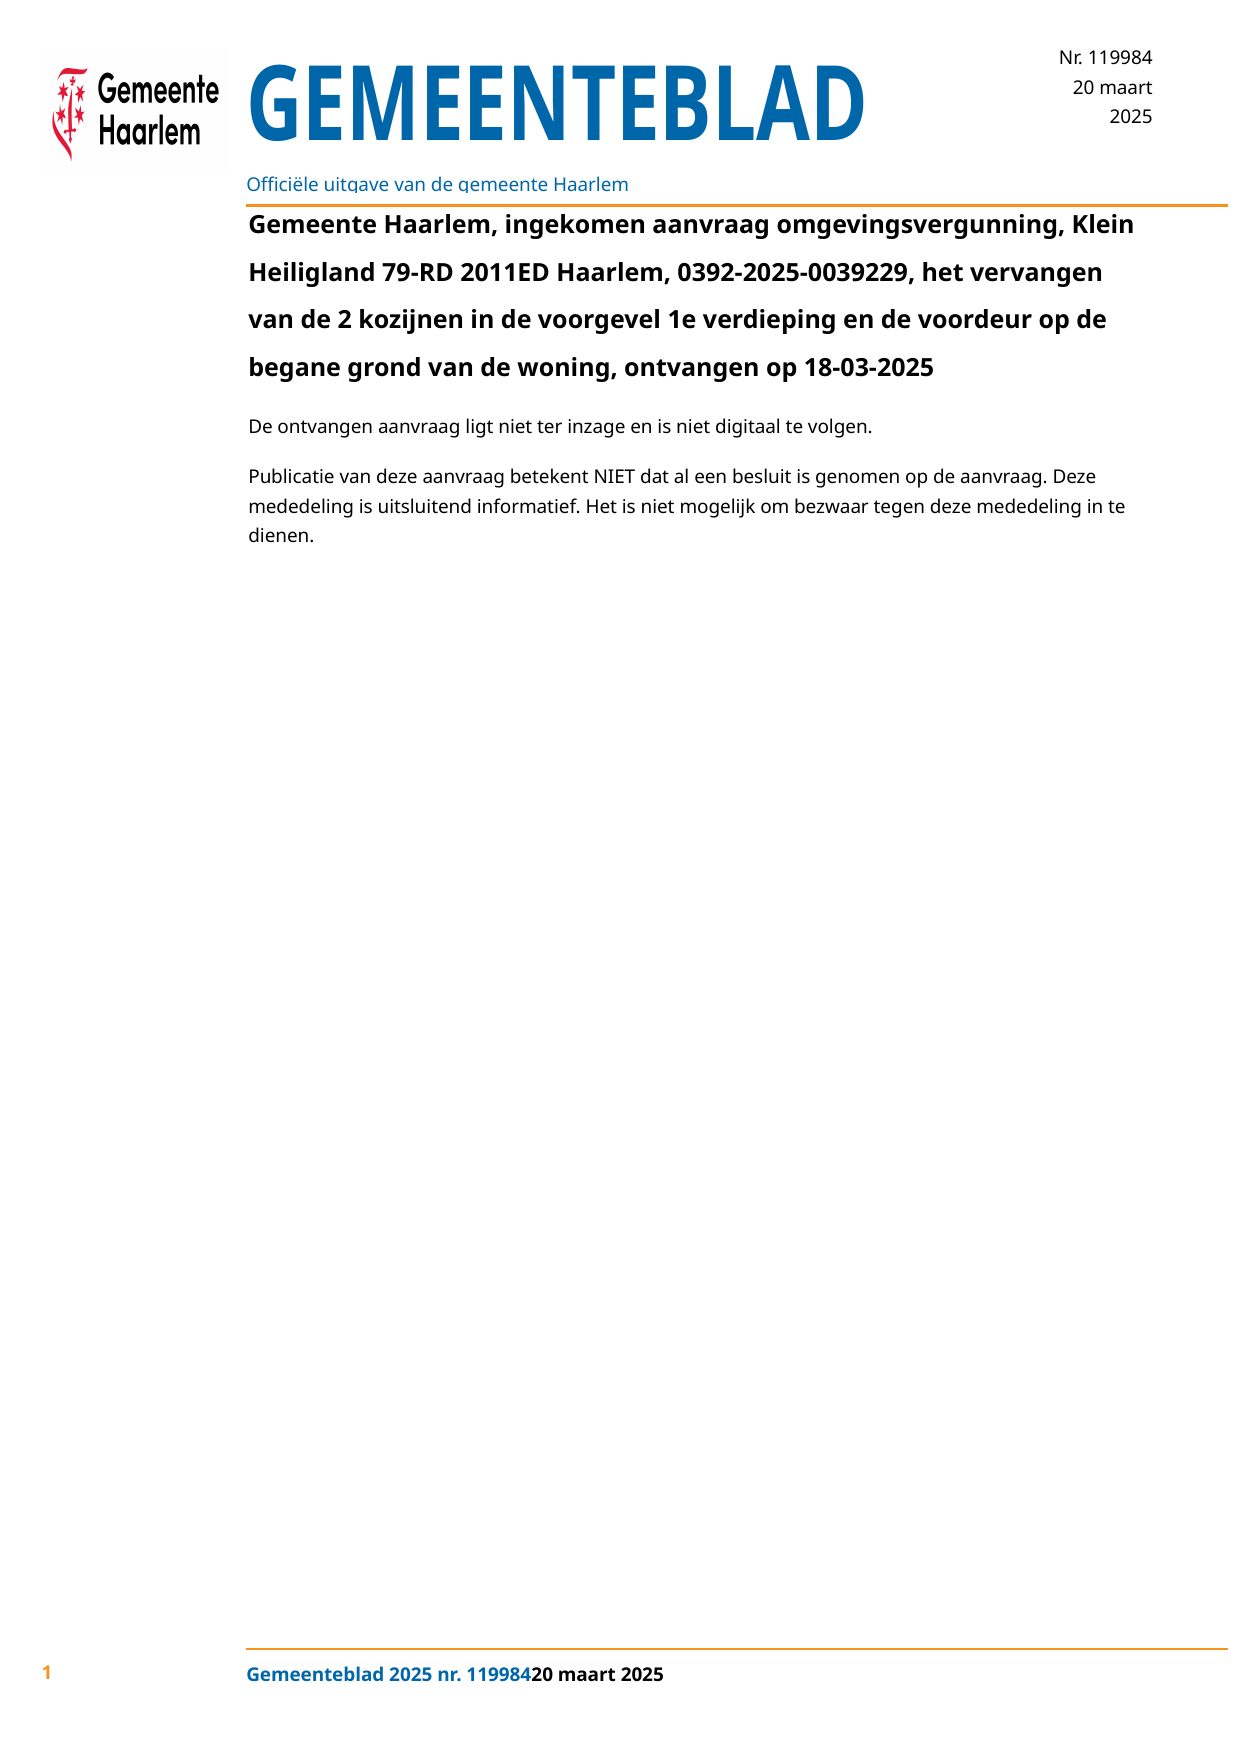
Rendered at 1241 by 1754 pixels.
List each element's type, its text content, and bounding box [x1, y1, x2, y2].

text Publicatie van deze aanvraag betekent NIET dat al een besluit is genomen op de aanvraag. Deze mededeling is uitsluitend informatief. Het is niet mogelijk om bezwaar tegen deze mededeling in te dienen. [248, 463, 1152, 548]
text De ontvangen aanvraag ligt niet ter inzage en is niet digitaal te volgen. [248, 413, 1152, 439]
picture [41, 47, 231, 172]
text Gemeente Haarlem, ingekomen aanvraag omgevingsvergunning, Klein Heiligland 79-RD 2011ED Haarlem, 0392-2025-0039229, het vervangen van de 2 kozijnen in de voorgevel 1e verdieping en de voordeur op de begane grond van de woning, ontvangen op 18-03-2025 [248, 207, 1152, 384]
